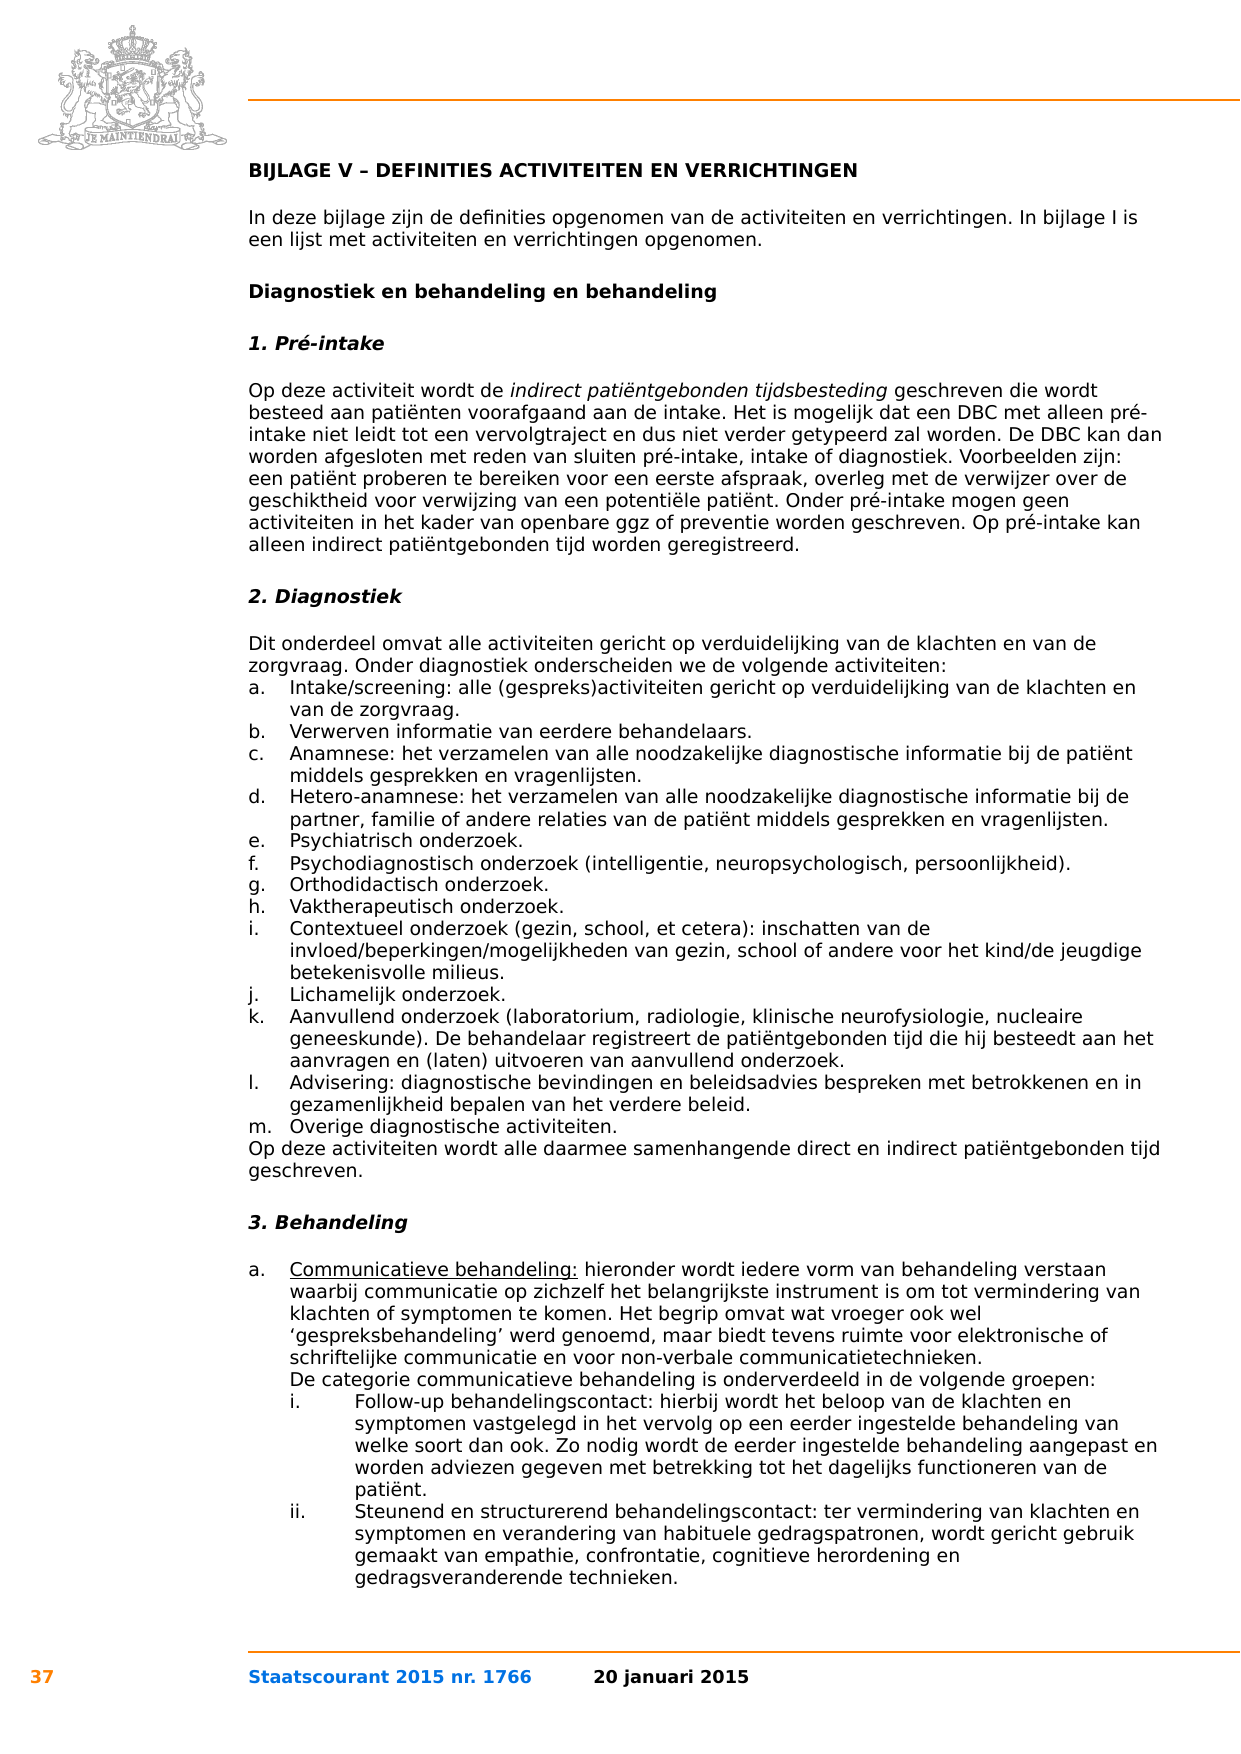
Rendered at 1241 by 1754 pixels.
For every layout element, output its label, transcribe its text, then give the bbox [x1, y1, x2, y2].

text b. Verwerven informatie van eerdere behandelaars. [248, 721, 1163, 742]
subtitle 3. Behandeling [248, 1212, 1163, 1234]
text i. Follow-up behandelingscontact: hierbij wordt het beloop van de klachten en symptomen vastgelegd in het vervolg op een eerder ingestelde behandeling van welke soort dan ook. Zo nodig wordt de eerder ingestelde behandeling aangepast en worden adviezen gegeven met betrekking tot het dagelijks functioneren van de patiënt. [289, 1391, 1163, 1501]
text l. Advisering: diagnostische bevindingen en beleidsadvies bespreken met betrokkenen en in gezamenlijkheid bepalen van het verdere beleid. [248, 1072, 1163, 1116]
text i. Contextueel onderzoek (gezin, school, et cetera): inschatten van de invloed/beperkingen/mogelijkheden van gezin, school of andere voor het kind/de jeugdige betekenisvolle milieus. [248, 918, 1163, 984]
text m. Overige diagnostische activiteiten. [248, 1116, 1163, 1138]
text Dit onderdeel omvat alle activiteiten gericht op verduidelijking van de klachten en van de zorgvraag. Onder diagnostiek onderscheiden we de volgende activiteiten: [248, 633, 1163, 677]
text h. Vaktherapeutisch onderzoek. [248, 896, 1163, 918]
text De categorie communicatieve behandeling is onderverdeeld in de volgende groepen: [289, 1369, 1163, 1391]
picture [38, 25, 227, 150]
text g. Orthodidactisch onderzoek. [248, 874, 1163, 896]
text Op deze activiteit wordt de indirect patiëntgebonden tijdsbesteding geschreven die wordt besteed aan patiënten voorafgaand aan de intake. Het is mogelijk dat een DBC met alleen pré-intake niet leidt tot een vervolgtraject en dus niet verder getypeerd zal worden. De DBC kan dan worden afgesloten met reden van sluiten pré-intake, intake of diagnostiek. Voorbeelden zijn: een patiënt proberen te bereiken voor een eerste afspraak, overleg met de verwijzer over de geschiktheid voor verwijzing van een potentiële patiënt. Onder pré-intake mogen geen activiteiten in het kader van openbare ggz of preventie worden geschreven. Op pré-intake kan alleen indirect patiëntgebonden tijd worden geregistreerd. [248, 380, 1163, 556]
text Op deze activiteiten wordt alle daarmee samenhangende direct en indirect patiëntgebonden tijd geschreven. [248, 1138, 1163, 1182]
text c. Anamnese: het verzamelen van alle noodzakelijke diagnostische informatie bij de patiënt middels gesprekken en vragenlijsten. [248, 742, 1163, 786]
subtitle Diagnostiek en behandeling en behandeling [248, 281, 1163, 303]
subtitle BIJLAGE V – DEFINITIES ACTIVITEITEN EN VERRICHTINGEN [248, 160, 1163, 182]
text In deze bijlage zijn de definities opgenomen van de activiteiten en verrichtingen. In bijlage I is een lijst met activiteiten en verrichtingen opgenomen. [248, 207, 1163, 251]
subtitle 2. Diagnostiek [248, 586, 1163, 608]
text a. Intake/screening: alle (gespreks)activiteiten gericht op verduidelijking van de klachten en van de zorgvraag. [248, 677, 1163, 721]
text f. Psychodiagnostisch onderzoek (intelligentie, neuropsychologisch, persoonlijkheid). [248, 852, 1163, 874]
text a. Communicatieve behandeling: hieronder wordt iedere vorm van behandeling verstaan waarbij communicatie op zichzelf het belangrijkste instrument is om tot vermindering van klachten of symptomen te komen. Het begrip omvat wat vroeger ook wel ‘gespreksbehandeling’ werd genoemd, maar biedt tevens ruimte voor elektronische of schriftelijke communicatie en voor non-verbale communicatietechnieken. [248, 1259, 1163, 1369]
subtitle 1. Pré-intake [248, 333, 1163, 355]
text j. Lichamelijk onderzoek. [248, 984, 1163, 1006]
text d. Hetero-anamnese: het verzamelen van alle noodzakelijke diagnostische informatie bij de partner, familie of andere relaties van de patiënt middels gesprekken en vragenlijsten. [248, 786, 1163, 830]
text ii. Steunend en structurerend behandelingscontact: ter vermindering van klachten en symptomen en verandering van habituele gedragspatronen, wordt gericht gebruik gemaakt van empathie, confrontatie, cognitieve herordening en gedragsveranderende technieken. [289, 1501, 1163, 1589]
text e. Psychiatrisch onderzoek. [248, 830, 1163, 852]
text k. Aanvullend onderzoek (laboratorium, radiologie, klinische neurofysiologie, nucleaire geneeskunde). De behandelaar registreert de patiëntgebonden tijd die hij besteedt aan het aanvragen en (laten) uitvoeren van aanvullend onderzoek. [248, 1006, 1163, 1072]
